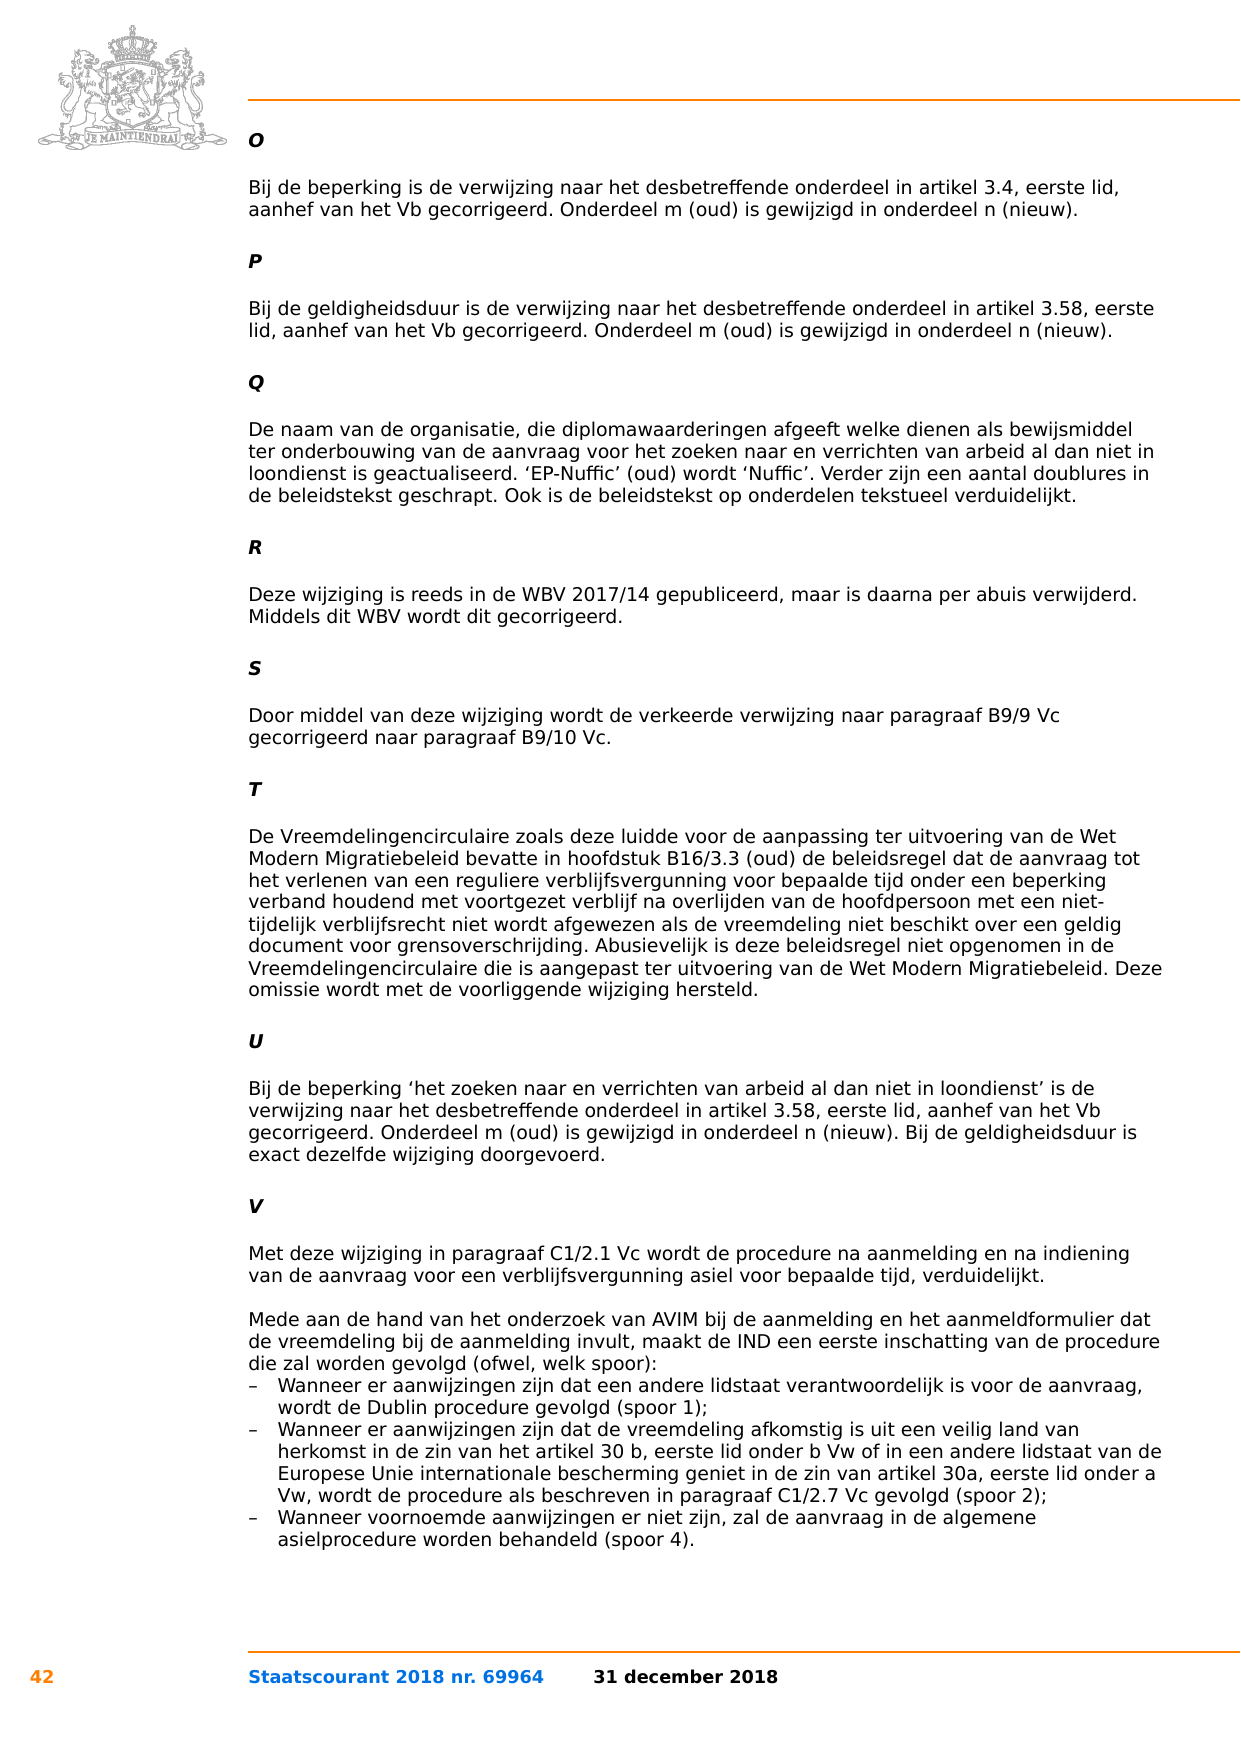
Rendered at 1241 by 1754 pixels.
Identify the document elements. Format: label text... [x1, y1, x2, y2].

text – Wanneer er aanwijzingen zijn dat een andere lidstaat verantwoordelijk is voor de aanvraag, wordt de Dublin procedure gevolgd (spoor 1); [248, 1375, 1163, 1419]
subtitle O [248, 130, 1163, 152]
subtitle S [248, 658, 1163, 679]
text De naam van de organisatie, die diplomawaarderingen afgeeft welke dienen als bewijsmiddel ter onderbouwing van de aanvraag voor het zoeken naar en verrichten van arbeid al dan niet in loondienst is geactualiseerd. ‘EP-Nuffic’ (oud) wordt ‘Nuffic’. Verder zijn een aantal doublures in de beleidstekst geschrapt. Ook is de beleidstekst op onderdelen tekstueel verduidelijkt. [248, 419, 1163, 507]
subtitle U [248, 1031, 1163, 1053]
subtitle R [248, 537, 1163, 559]
subtitle V [248, 1196, 1163, 1218]
text Bij de beperking ‘het zoeken naar en verrichten van arbeid al dan niet in loondienst’ is de verwijzing naar het desbetreffende onderdeel in artikel 3.58, eerste lid, aanhef van het Vb gecorrigeerd. Onderdeel m (oud) is gewijzigd in onderdeel n (nieuw). Bij de geldigheidsduur is exact dezelfde wijziging doorgevoerd. [248, 1078, 1163, 1166]
picture [38, 25, 227, 150]
text Bij de geldigheidsduur is de verwijzing naar het desbetreffende onderdeel in artikel 3.58, eerste lid, aanhef van het Vb gecorrigeerd. Onderdeel m (oud) is gewijzigd in onderdeel n (nieuw). [248, 298, 1163, 342]
text Deze wijziging is reeds in de WBV 2017/14 gepubliceerd, maar is daarna per abuis verwijderd. Middels dit WBV wordt dit gecorrigeerd. [248, 584, 1163, 628]
text Door middel van deze wijziging wordt de verkeerde verwijzing naar paragraaf B9/9 Vc gecorrigeerd naar paragraaf B9/10 Vc. [248, 704, 1163, 748]
text Bij de beperking is de verwijzing naar het desbetreffende onderdeel in artikel 3.4, eerste lid, aanhef van het Vb gecorrigeerd. Onderdeel m (oud) is gewijzigd in onderdeel n (nieuw). [248, 177, 1163, 221]
text Met deze wijziging in paragraaf C1/2.1 Vc wordt de procedure na aanmelding en na indiening van de aanvraag voor een verblijfsvergunning asiel voor bepaalde tijd, verduidelijkt. [248, 1243, 1163, 1287]
subtitle T [248, 778, 1163, 801]
text De Vreemdelingencirculaire zoals deze luidde voor de aanpassing ter uitvoering van de Wet Modern Migratiebeleid bevatte in hoofdstuk B16/3.3 (oud) de beleidsregel dat de aanvraag tot het verlenen van een reguliere verblijfsvergunning voor bepaalde tijd onder een beperking verband houdend met voortgezet verblijf na overlijden van de hoofdpersoon met een niet-tijdelijk verblijfsrecht niet wordt afgewezen als de vreemdeling niet beschikt over een geldig document voor grensoverschrijding. Abusievelijk is deze beleidsregel niet opgenomen in de Vreemdelingencirculaire die is aangepast ter uitvoering van de Wet Modern Migratiebeleid. Deze omissie wordt met de voorliggende wijziging hersteld. [248, 826, 1163, 1001]
subtitle P [248, 251, 1163, 273]
text – Wanneer voornoemde aanwijzingen er niet zijn, zal de aanvraag in de algemene asielprocedure worden behandeld (spoor 4). [248, 1507, 1163, 1551]
text – Wanneer er aanwijzingen zijn dat de vreemdeling afkomstig is uit een veilig land van herkomst in de zin van het artikel 30 b, eerste lid onder b Vw of in een andere lidstaat van de Europese Unie internationale bescherming geniet in de zin van artikel 30a, eerste lid onder a Vw, wordt de procedure als beschreven in paragraaf C1/2.7 Vc gevolgd (spoor 2); [248, 1419, 1163, 1507]
text Mede aan de hand van het onderzoek van AVIM bij de aanmelding en het aanmeldformulier dat de vreemdeling bij de aanmelding invult, maakt de IND een eerste inschatting van de procedure die zal worden gevolgd (ofwel, welk spoor): [248, 1309, 1163, 1375]
subtitle Q [248, 372, 1163, 394]
